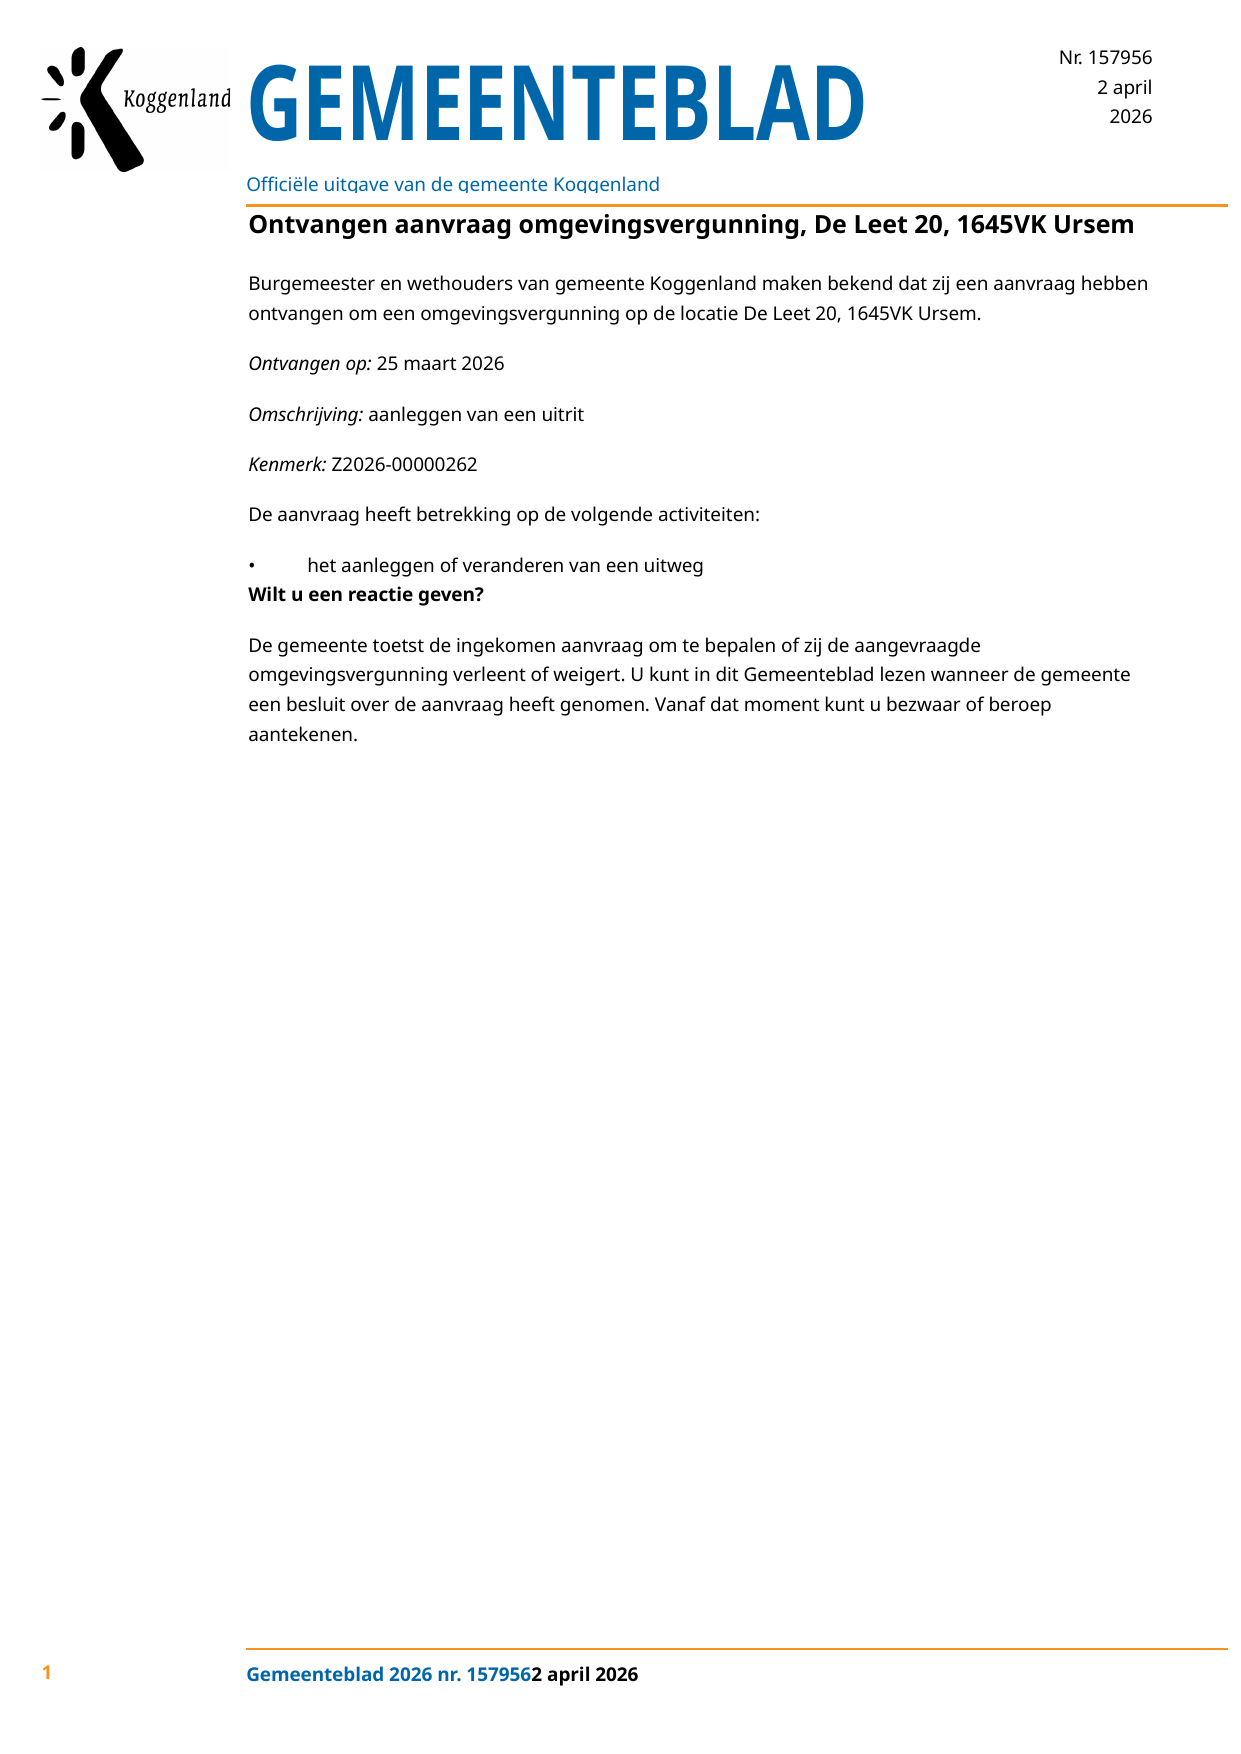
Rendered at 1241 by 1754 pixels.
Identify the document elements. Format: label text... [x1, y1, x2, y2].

text Burgemeester en wethouders van gemeente Koggenland maken bekend dat zij een aanvraag hebben ontvangen om een omgevingsvergunning op de locatie De Leet 20, 1645VK Ursem. [248, 270, 1152, 326]
text Ontvangen op: 25 maart 2026 [248, 350, 1152, 376]
list het aanleggen of veranderen van een uitweg [248, 552, 1152, 578]
text Omschrijving: aanleggen van een uitrit [248, 401, 1152, 426]
picture [41, 47, 231, 172]
text Kenmerk: Z2026-00000262 [248, 451, 1152, 477]
text Wilt u een reactie geven? [248, 582, 1152, 607]
text De aanvraag heeft betrekking op de volgende activiteiten: [248, 502, 1152, 527]
text Ontvangen aanvraag omgevingsvergunning, De Leet 20, 1645VK Ursem [248, 207, 1152, 241]
text De gemeente toetst de ingekomen aanvraag om te bepalen of zij de aangevraagde omgevingsvergunning verleent of weigert. U kunt in dit Gemeenteblad lezen wanneer de gemeente een besluit over de aanvraag heeft genomen. Vanaf dat moment kunt u bezwaar of beroep aantekenen. [248, 632, 1152, 746]
